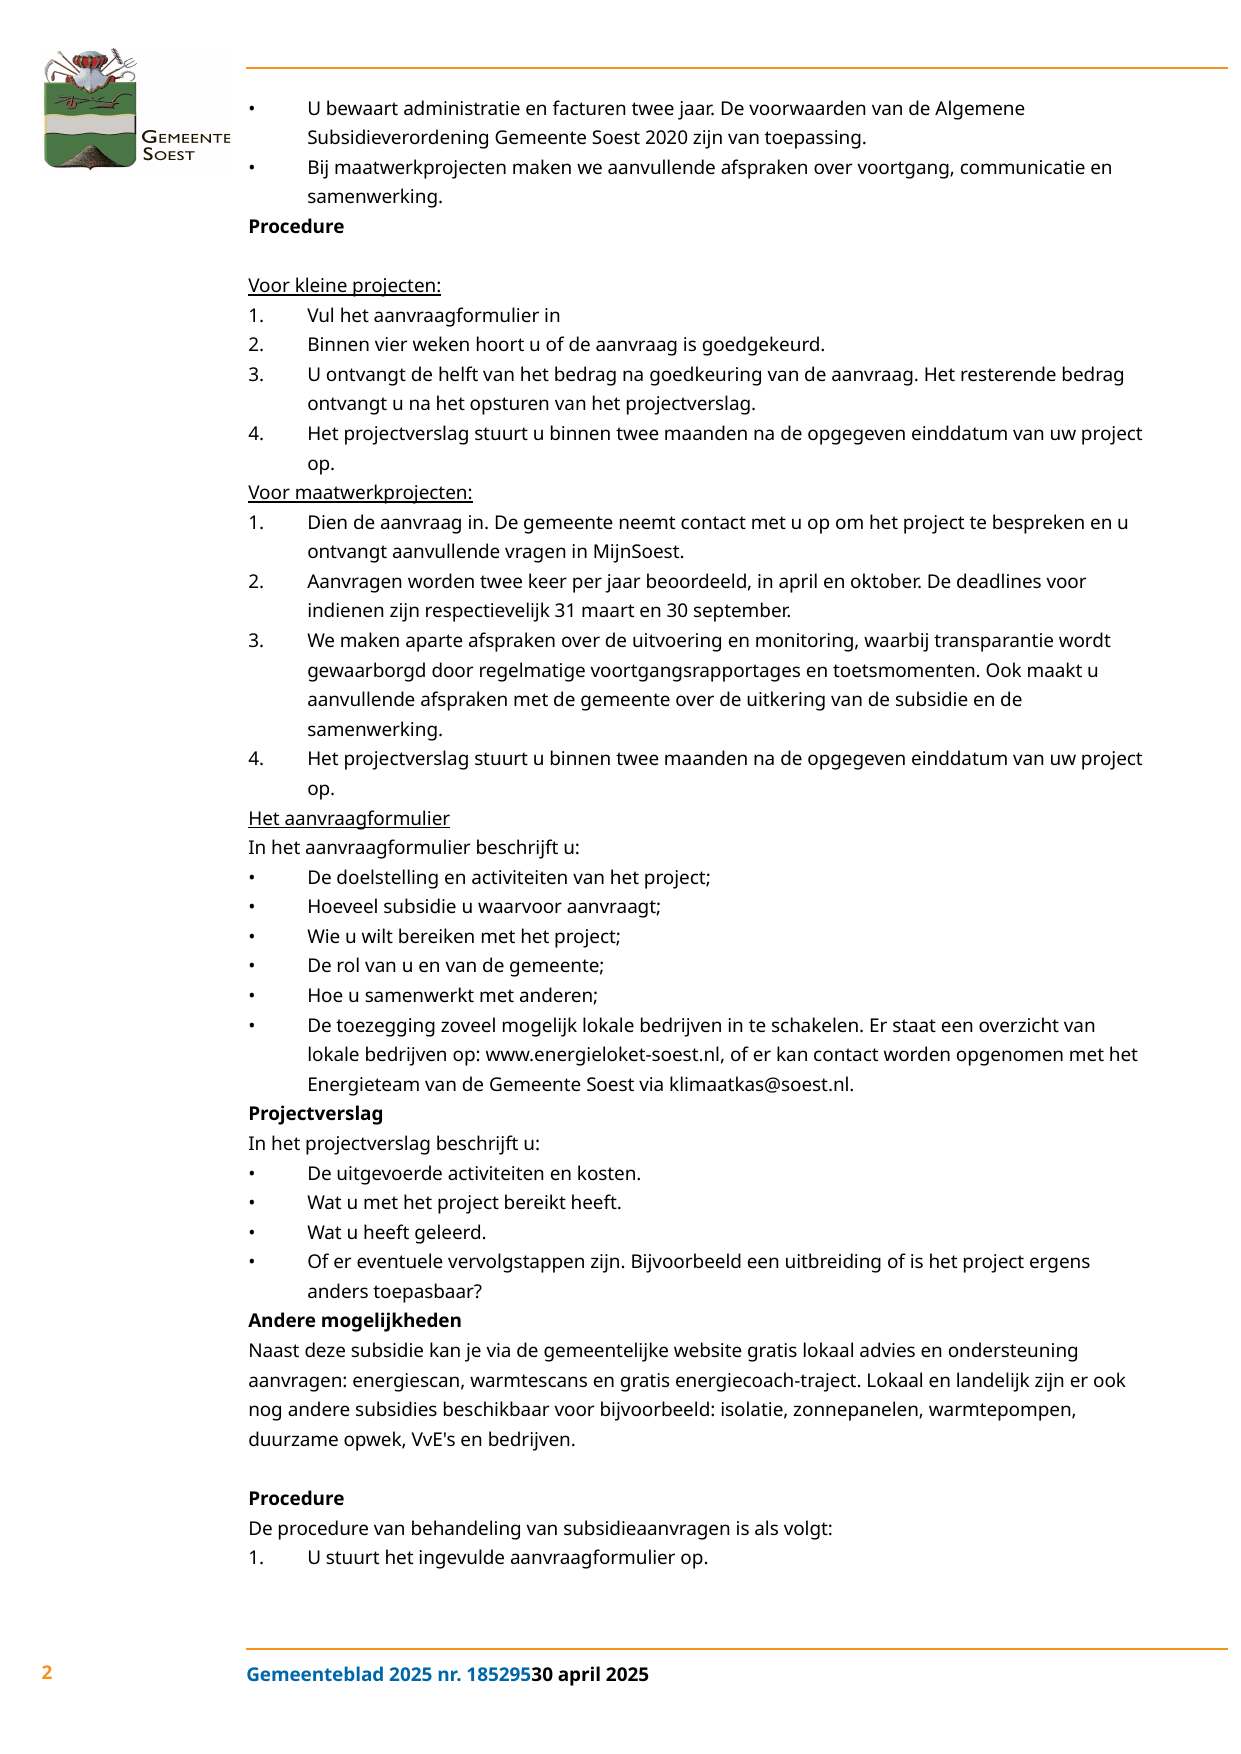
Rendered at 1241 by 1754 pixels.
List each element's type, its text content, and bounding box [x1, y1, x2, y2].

list U bewaart administratie en facturen twee jaar. De voorwaarden van de Algemene Subsidieverordening Gemeente Soest 2020 zijn van toepassing. [248, 95, 1152, 150]
text Andere mogelijkheden [248, 1308, 1152, 1333]
text Projectverslag [248, 1101, 1152, 1126]
text Het aanvraagformulier [248, 805, 1152, 831]
list Binnen vier weken hoort u of de aanvraag is goedgekeurd. [248, 331, 1152, 357]
list U ontvangt de helft van het bedrag na goedkeuring van de aanvraag. Het resterende bedrag ontvangt u na het opsturen van het projectverslag. [248, 361, 1152, 416]
list U stuurt het ingevulde aanvraagformulier op. [248, 1544, 1152, 1570]
list Dien de aanvraag in. De gemeente neemt contact met u op om het project te bespreken en u ontvangt aanvullende vragen in MijnSoest. [248, 509, 1152, 564]
list De doelstelling en activiteiten van het project; [248, 864, 1152, 890]
text In het aanvraagformulier beschrijft u: [248, 834, 1152, 860]
list Hoe u samenwerkt met anderen; [248, 982, 1152, 1008]
text Voor kleine projecten: [248, 272, 1152, 298]
picture [41, 47, 231, 172]
list Het projectverslag stuurt u binnen twee maanden na de opgegeven einddatum van uw project op. [248, 420, 1152, 476]
list Of er eventuele vervolgstappen zijn. Bijvoorbeeld een uitbreiding of is het project ergens anders toepasbaar? [248, 1248, 1152, 1304]
list Wat u heeft geleerd. [248, 1219, 1152, 1245]
list De toezegging zoveel mogelijk lokale bedrijven in te schakelen. Er staat een overzicht van lokale bedrijven op: www.energieloket-soest.nl, of er kan contact worden opgenomen met het Energieteam van de Gemeente Soest via klimaatkas@soest.nl. [248, 1012, 1152, 1097]
list Hoeveel subsidie u waarvoor aanvraagt; [248, 893, 1152, 919]
list De rol van u en van de gemeente; [248, 953, 1152, 978]
list We maken aparte afspraken over de uitvoering en monitoring, waarbij transparantie wordt gewaarborgd door regelmatige voortgangsrapportages en toetsmomenten. Ook maakt u aanvullende afspraken met de gemeente over de uitkering van de subsidie en de samenwerking. [248, 627, 1152, 742]
list De uitgevoerde activiteiten en kosten. [248, 1160, 1152, 1186]
text Procedure [248, 213, 1152, 239]
text De procedure van behandeling van subsidieaanvragen is als volgt: [248, 1515, 1152, 1541]
text Naast deze subsidie kan je via de gemeentelijke website gratis lokaal advies en ondersteuning aanvragen: energiescan, warmtescans en gratis energiecoach-traject. Lokaal en landelijk zijn er ook nog andere subsidies beschikbaar voor bijvoorbeeld: isolatie, zonnepanelen, warmtepompen, duurzame opwek, VvE's en bedrijven. [248, 1337, 1152, 1452]
list Bij maatwerkprojecten maken we aanvullende afspraken over voortgang, communicatie en samenwerking. [248, 154, 1152, 209]
list Wat u met het project bereikt heeft. [248, 1189, 1152, 1215]
list Vul het aanvraagformulier in [248, 302, 1152, 328]
list Aanvragen worden twee keer per jaar beoordeeld, in april en oktober. De deadlines voor indienen zijn respectievelijk 31 maart en 30 september. [248, 568, 1152, 623]
text In het projectverslag beschrijft u: [248, 1130, 1152, 1156]
list Wie u wilt bereiken met het project; [248, 923, 1152, 949]
text Voor maatwerkprojecten: [248, 479, 1152, 505]
text Procedure [248, 1485, 1152, 1511]
list Het projectverslag stuurt u binnen twee maanden na de opgegeven einddatum van uw project op. [248, 746, 1152, 801]
